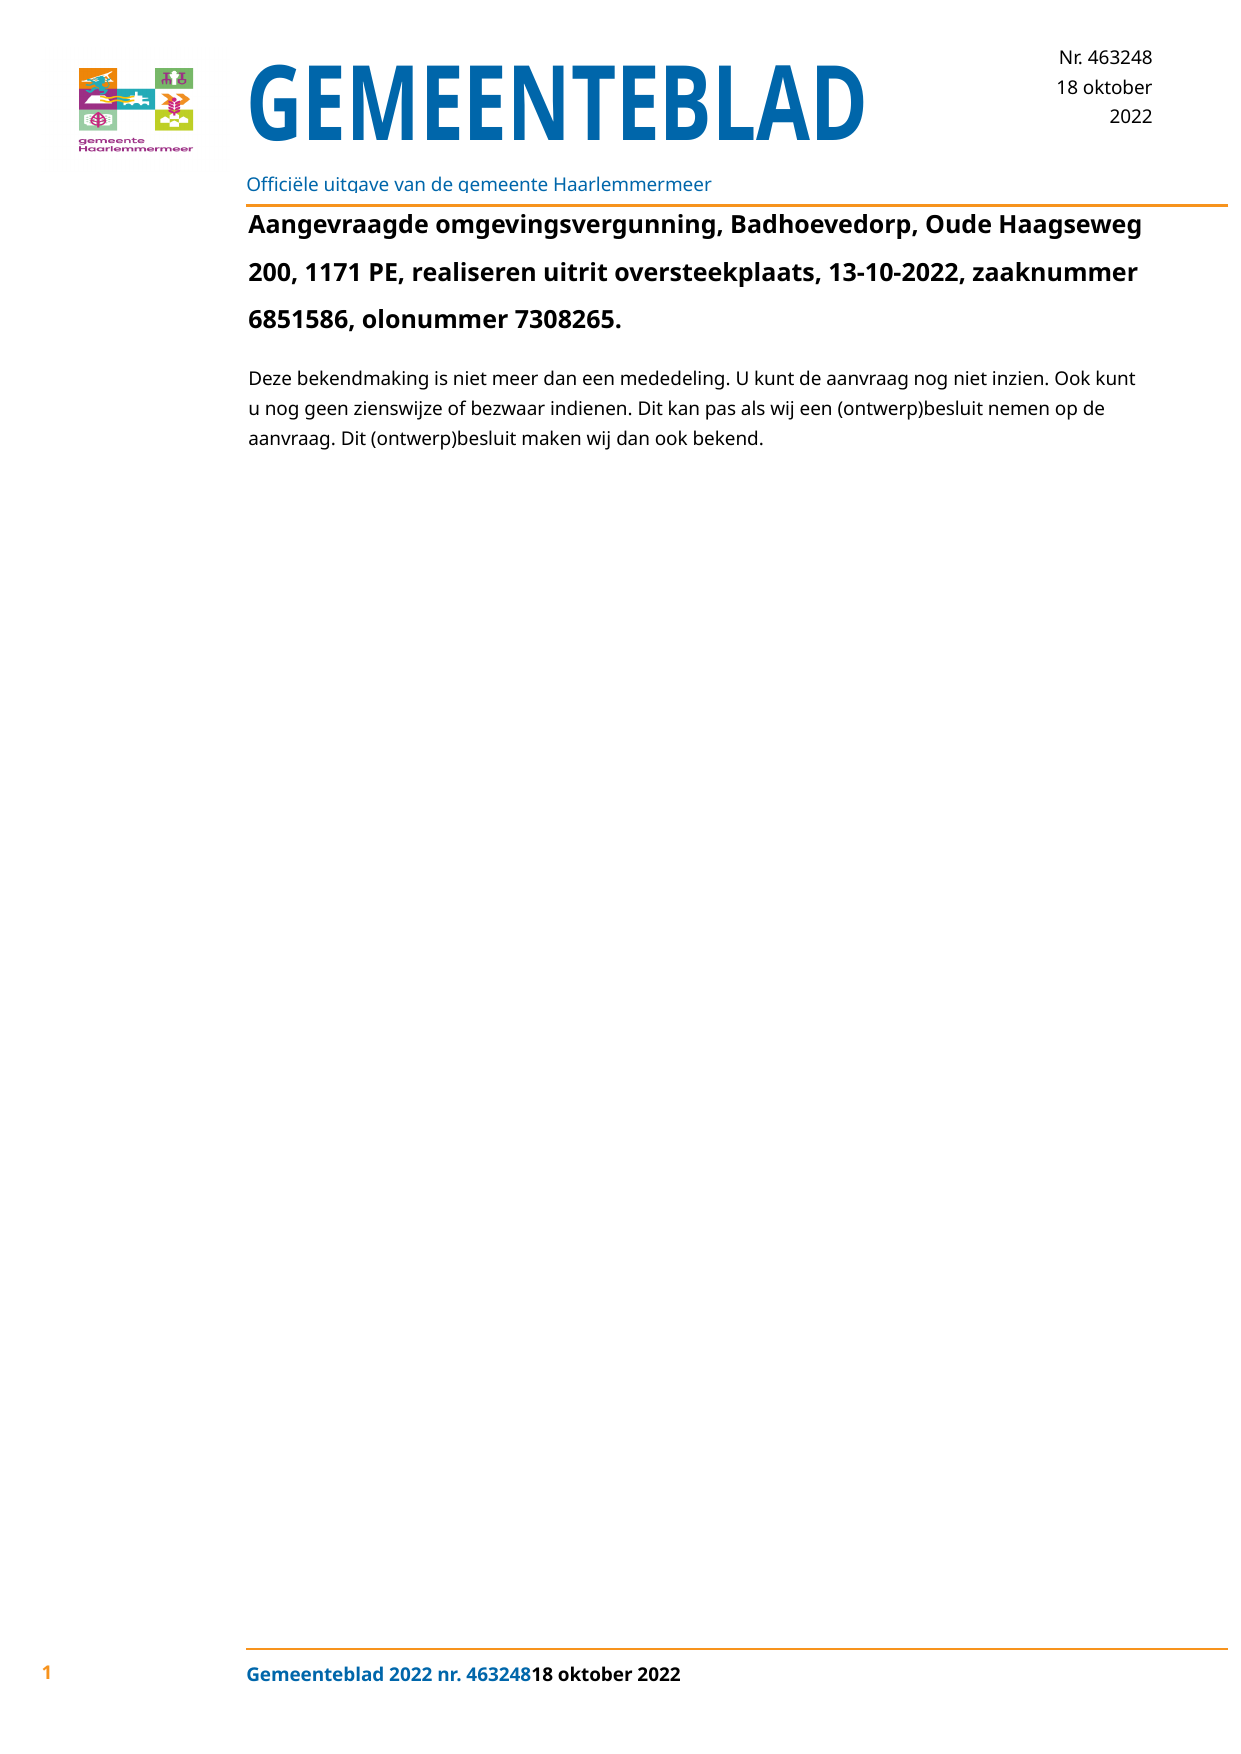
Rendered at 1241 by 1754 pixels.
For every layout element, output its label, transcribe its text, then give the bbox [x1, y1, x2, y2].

text Deze bekendmaking is niet meer dan een mededeling. U kunt de aanvraag nog niet inzien. Ook kunt u nog geen zienswijze of bezwaar indienen. Dit kan pas als wij een (ontwerp)besluit nemen op de aanvraag. Dit (ontwerp)besluit maken wij dan ook bekend. [248, 366, 1152, 450]
text Aangevraagde omgevingsvergunning, Badhoevedorp, Oude Haagseweg 200, 1171 PE, realiseren uitrit oversteekplaats, 13-10-2022, zaaknummer 6851586, olonummer 7308265. [248, 207, 1152, 336]
picture [41, 47, 231, 172]
